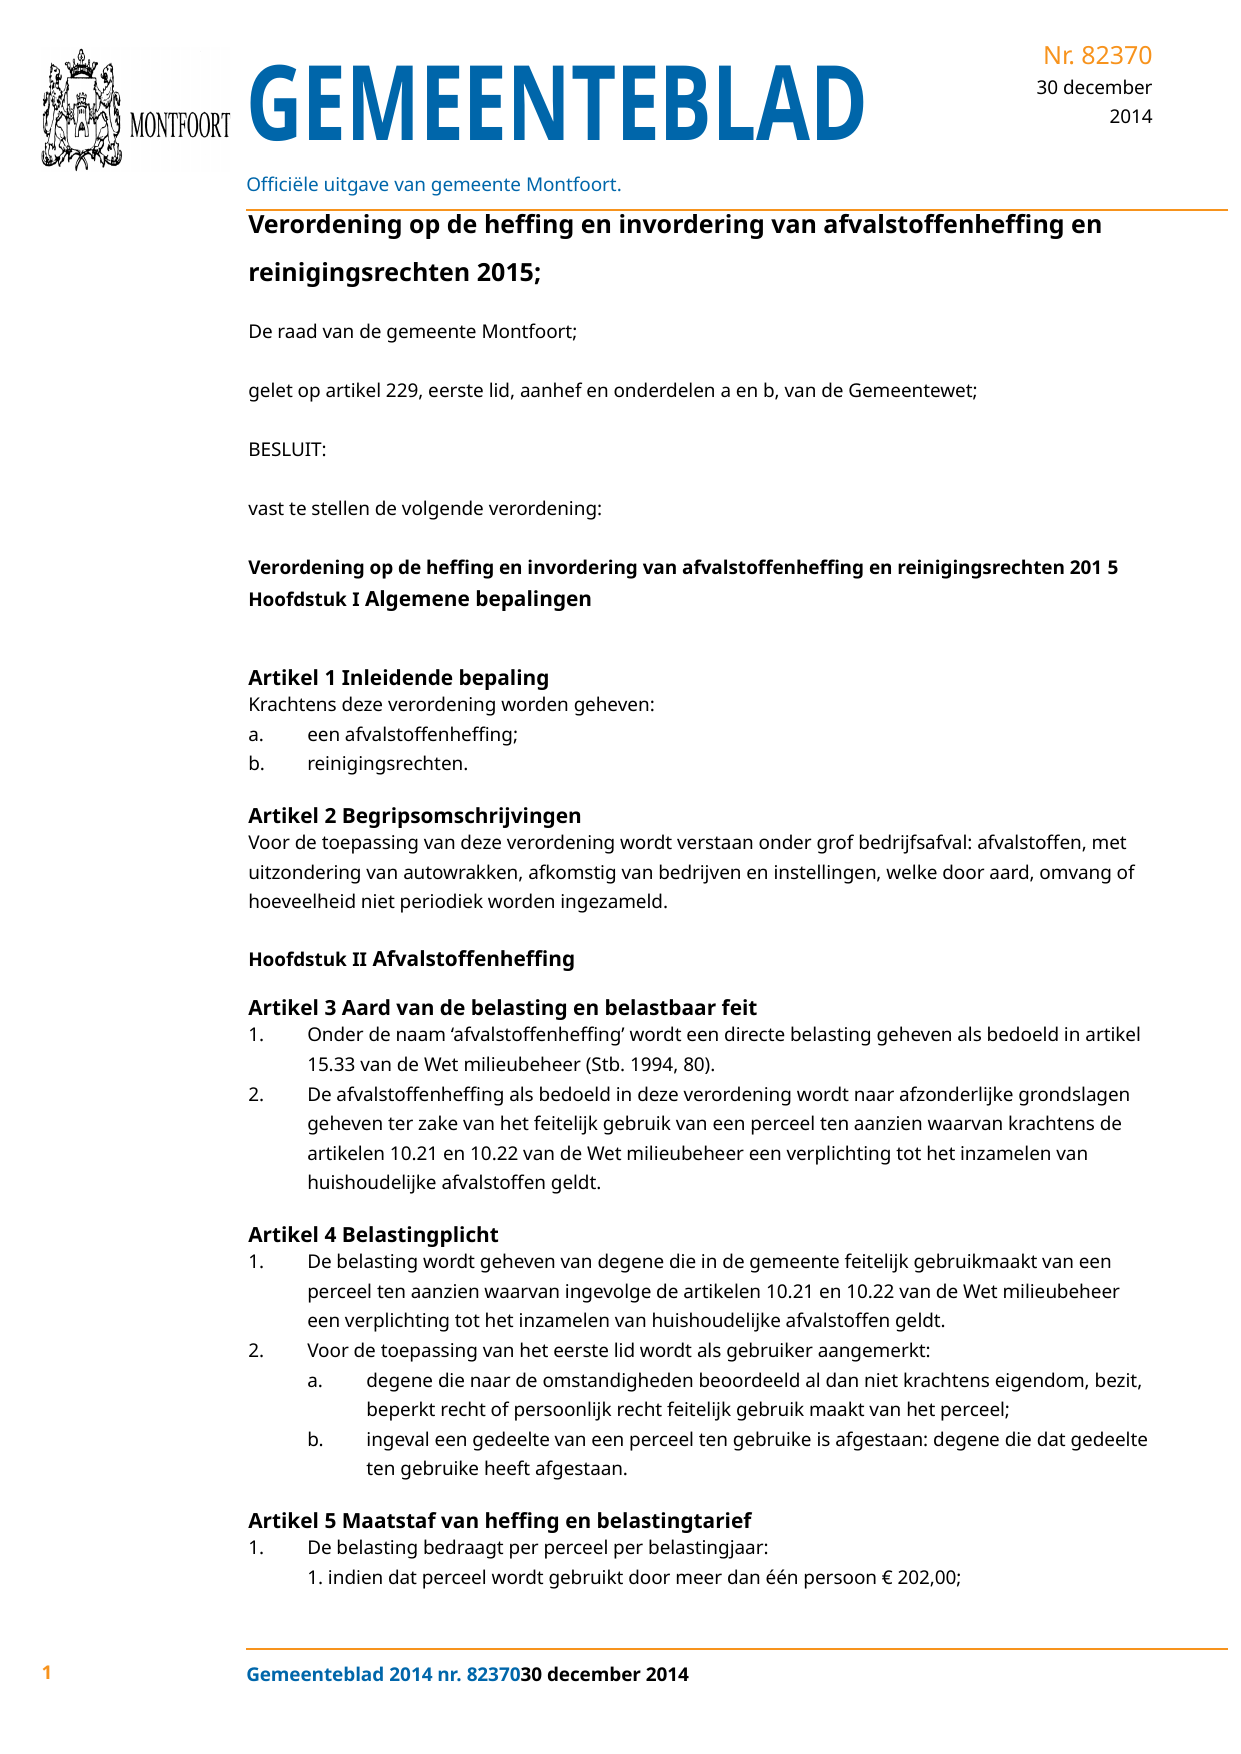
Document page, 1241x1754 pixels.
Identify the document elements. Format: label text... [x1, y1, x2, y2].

text Hoofdstuk II Afvalstoffenheffing [248, 944, 1152, 972]
text vast te stellen de volgende verordening: [248, 495, 1152, 521]
list ingeval een gedeelte van een perceel ten gebruike is afgestaan: degene die dat gedeelte ten gebruike heeft afgestaan. [307, 1426, 1152, 1481]
text Krachtens deze verordening worden geheven: [248, 691, 1152, 717]
list degene die naar de omstandigheden beoordeeld al dan niet krachtens eigendom, bezit, beperkt recht of persoonlijk recht feitelijk gebruik maakt van het perceel; [307, 1367, 1152, 1422]
text Verordening op de heffing en invordering van afvalstoffenheffing en reinigingsrechten 201 5 [248, 554, 1152, 580]
text gelet op artikel 229, eerste lid, aanhef en onderdelen a en b, van de Gemeentewet; [248, 377, 1152, 403]
text Artikel 1 Inleidende bepaling [248, 663, 1152, 691]
list een afvalstoffenheffing; [248, 721, 1152, 747]
text De raad van de gemeente Montfoort; [248, 318, 1152, 344]
list 1. indien dat perceel wordt gebruikt door meer dan één persoon € 202,00; [248, 1564, 1152, 1590]
list Voor de toepassing van het eerste lid wordt als gebruiker aangemerkt: [248, 1337, 1152, 1363]
text Artikel 5 Maatstaf van heffing en belastingtarief [248, 1506, 1152, 1534]
list De belasting bedraagt per perceel per belastingjaar: [248, 1534, 1152, 1560]
text Hoofdstuk I Algemene bepalingen [248, 584, 1152, 613]
list reinigingsrechten. [248, 751, 1152, 776]
text Artikel 2 Begripsomschrijvingen [248, 801, 1152, 829]
list Onder de naam ‘afvalstoffenheffing’ wordt een directe belasting geheven als bedoeld in artikel 15.33 van de Wet milieubeheer (Stb. 1994, 80). [248, 1022, 1152, 1077]
picture [41, 47, 231, 172]
text Artikel 4 Belastingplicht [248, 1220, 1152, 1248]
text Verordening op de heffing en invordering van afvalstoffenheffing en reinigingsrechten 2015; [248, 211, 1152, 288]
text Voor de toepassing van deze verordening wordt verstaan onder grof bedrijfsafval: afvalstoffen, met uitzondering van autowrakken, afkomstig van bedrijven en instellingen, welke door aard, omvang of hoeveelheid niet periodiek worden ingezameld. [248, 829, 1152, 914]
list De afvalstoffenheffing als bedoeld in deze verordening wordt naar afzonderlijke grondslagen geheven ter zake van het feitelijk gebruik van een perceel ten aanzien waarvan krachtens de artikelen 10.21 en 10.22 van de Wet milieubeheer een verplichting tot het inzamelen van huishoudelijke afvalstoffen geldt. [248, 1081, 1152, 1195]
text BESLUIT: [248, 436, 1152, 462]
list De belasting wordt geheven van degene die in de gemeente feitelijk gebruikmaakt van een perceel ten aanzien waarvan ingevolge de artikelen 10.21 en 10.22 van de Wet milieubeheer een verplichting tot het inzamelen van huishoudelijke afvalstoffen geldt. [248, 1248, 1152, 1333]
text Artikel 3 Aard van de belasting en belastbaar feit [248, 993, 1152, 1022]
